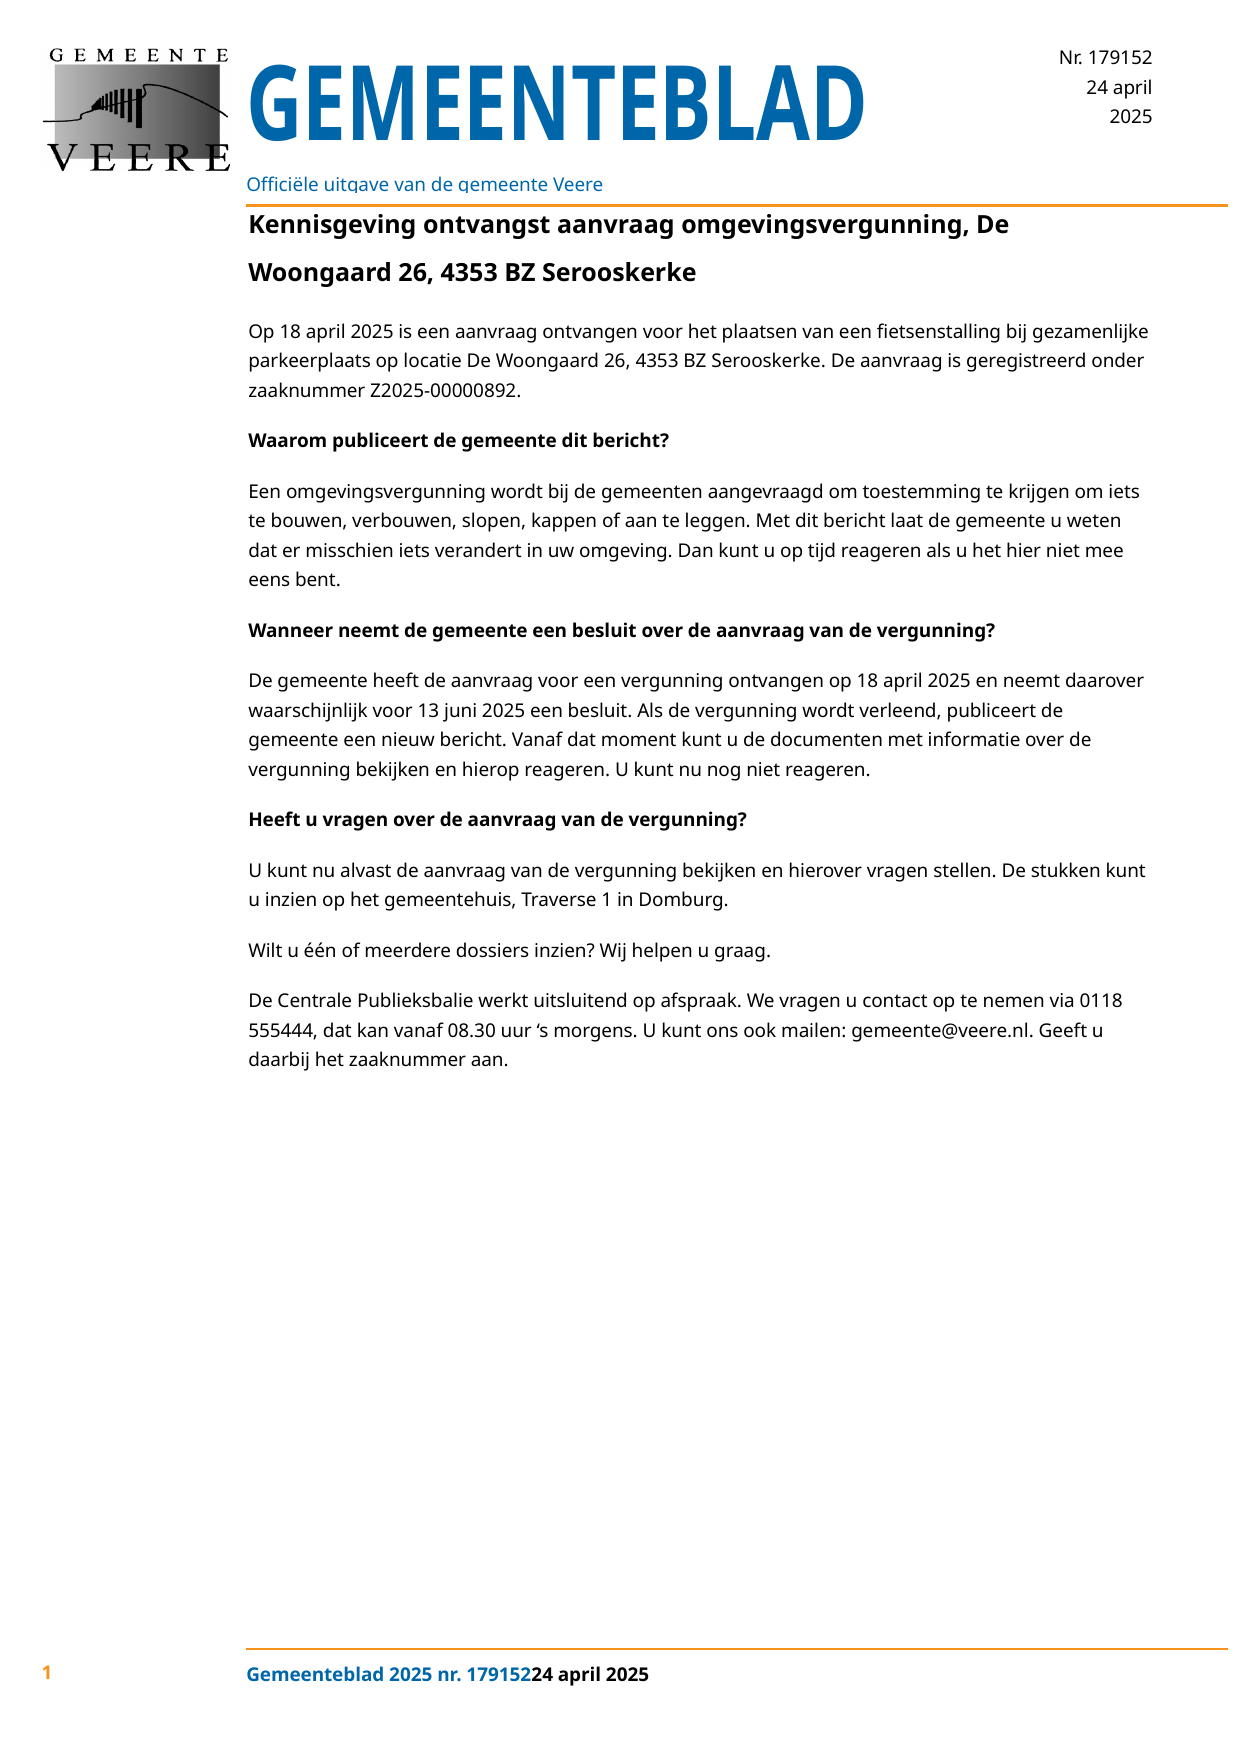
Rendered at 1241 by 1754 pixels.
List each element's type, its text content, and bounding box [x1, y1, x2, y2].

picture [41, 47, 231, 172]
text De gemeente heeft de aanvraag voor een vergunning ontvangen op 18 april 2025 en neemt daarover waarschijnlijk voor 13 juni 2025 een besluit. Als de vergunning wordt verleend, publiceert de gemeente een nieuw bericht. Vanaf dat moment kunt u de documenten met informatie over de vergunning bekijken en hierop reageren. U kunt nu nog niet reageren. [248, 667, 1152, 782]
text Heeft u vragen over de aanvraag van de vergunning? [248, 807, 1152, 832]
text Op 18 april 2025 is een aanvraag ontvangen voor het plaatsen van een fietsenstalling bij gezamenlijke parkeerplaats op locatie De Woongaard 26, 4353 BZ Serooskerke. De aanvraag is geregistreerd onder zaaknummer Z2025-00000892. [248, 318, 1152, 403]
text Wilt u één of meerdere dossiers inzien? Wij helpen u graag. [248, 937, 1152, 963]
text Kennisgeving ontvangst aanvraag omgevingsvergunning, De Woongaard 26, 4353 BZ Serooskerke [248, 207, 1152, 288]
text Een omgevingsvergunning wordt bij de gemeenten aangevraagd om toestemming te krijgen om iets te bouwen, verbouwen, slopen, kappen of aan te leggen. Met dit bericht laat de gemeente u weten dat er misschien iets verandert in uw omgeving. Dan kunt u op tijd reageren als u het hier niet mee eens bent. [248, 478, 1152, 592]
text Wanneer neemt de gemeente een besluit over de aanvraag van de vergunning? [248, 617, 1152, 643]
text U kunt nu alvast de aanvraag van de vergunning bekijken en hierover vragen stellen. De stukken kunt u inzien op het gemeentehuis, Traverse 1 in Domburg. [248, 857, 1152, 912]
text Waarom publiceert de gemeente dit bericht? [248, 427, 1152, 453]
text De Centrale Publieksbalie werkt uitsluitend op afspraak. We vragen u contact op te nemen via 0118 555444, dat kan vanaf 08.30 uur ‘s morgens. U kunt ons ook mailen: gemeente@veere.nl. Geeft u daarbij het zaaknummer aan. [248, 987, 1152, 1072]
